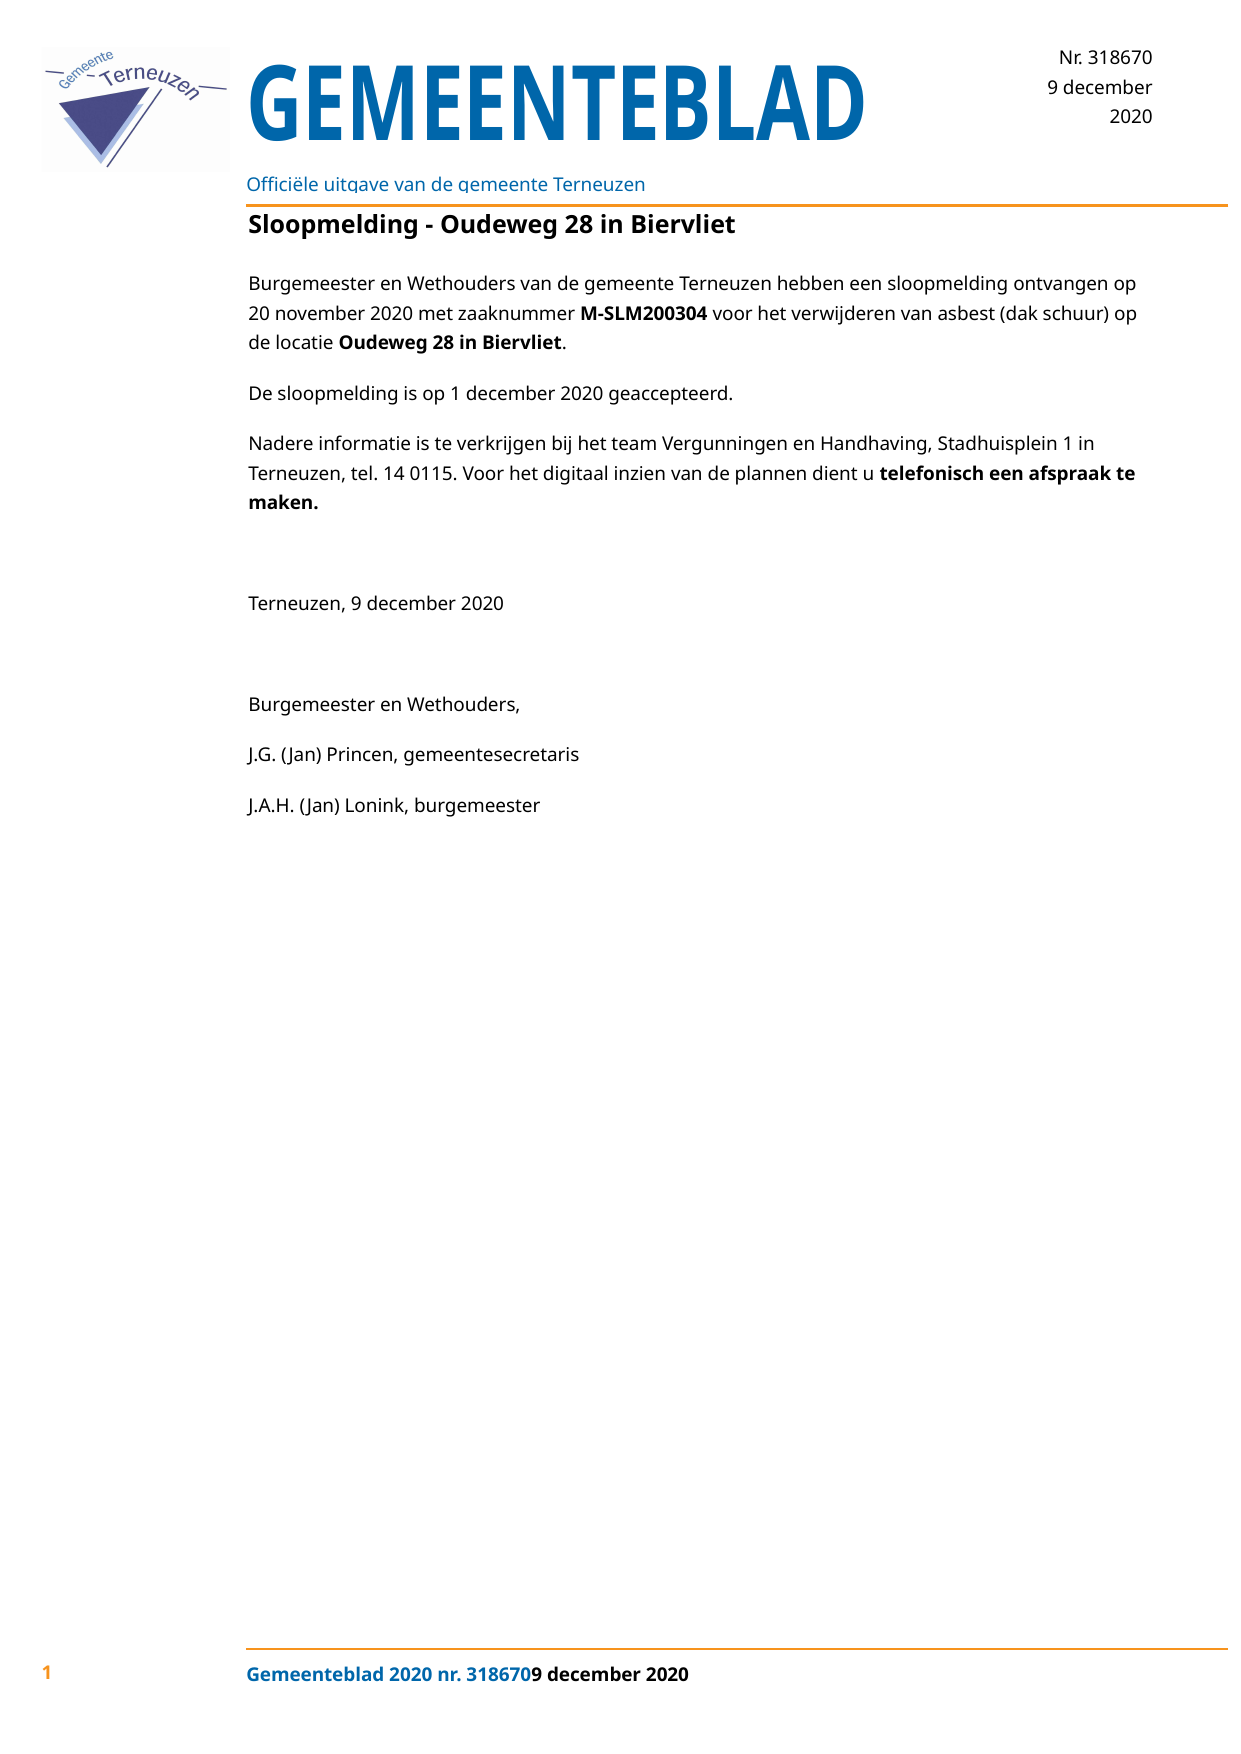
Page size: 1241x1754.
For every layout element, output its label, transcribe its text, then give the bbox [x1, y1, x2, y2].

picture [41, 47, 231, 172]
text J.G. (Jan) Princen, gemeentesecretaris [248, 742, 1152, 767]
text J.A.H. (Jan) Lonink, burgemeester [248, 792, 1152, 818]
text Burgemeester en Wethouders, [248, 691, 1152, 717]
text De sloopmelding is op 1 december 2020 geaccepteerd. [248, 380, 1152, 406]
text Nadere informatie is te verkrijgen bij het team Vergunningen en Handhaving, Stadhuisplein 1 in Terneuzen, tel. 14 0115. Voor het digitaal inzien van de plannen dient u telefonisch een afspraak te maken. [248, 430, 1152, 515]
text Terneuzen, 9 december 2020 [248, 590, 1152, 616]
text Burgemeester en Wethouders van de gemeente Terneuzen hebben een sloopmelding ontvangen op 20 november 2020 met zaaknummer M-SLM200304 voor het verwijderen van asbest (dak schuur) op de locatie Oudeweg 28 in Biervliet. [248, 270, 1152, 355]
text Sloopmelding - Oudeweg 28 in Biervliet [248, 207, 1152, 241]
